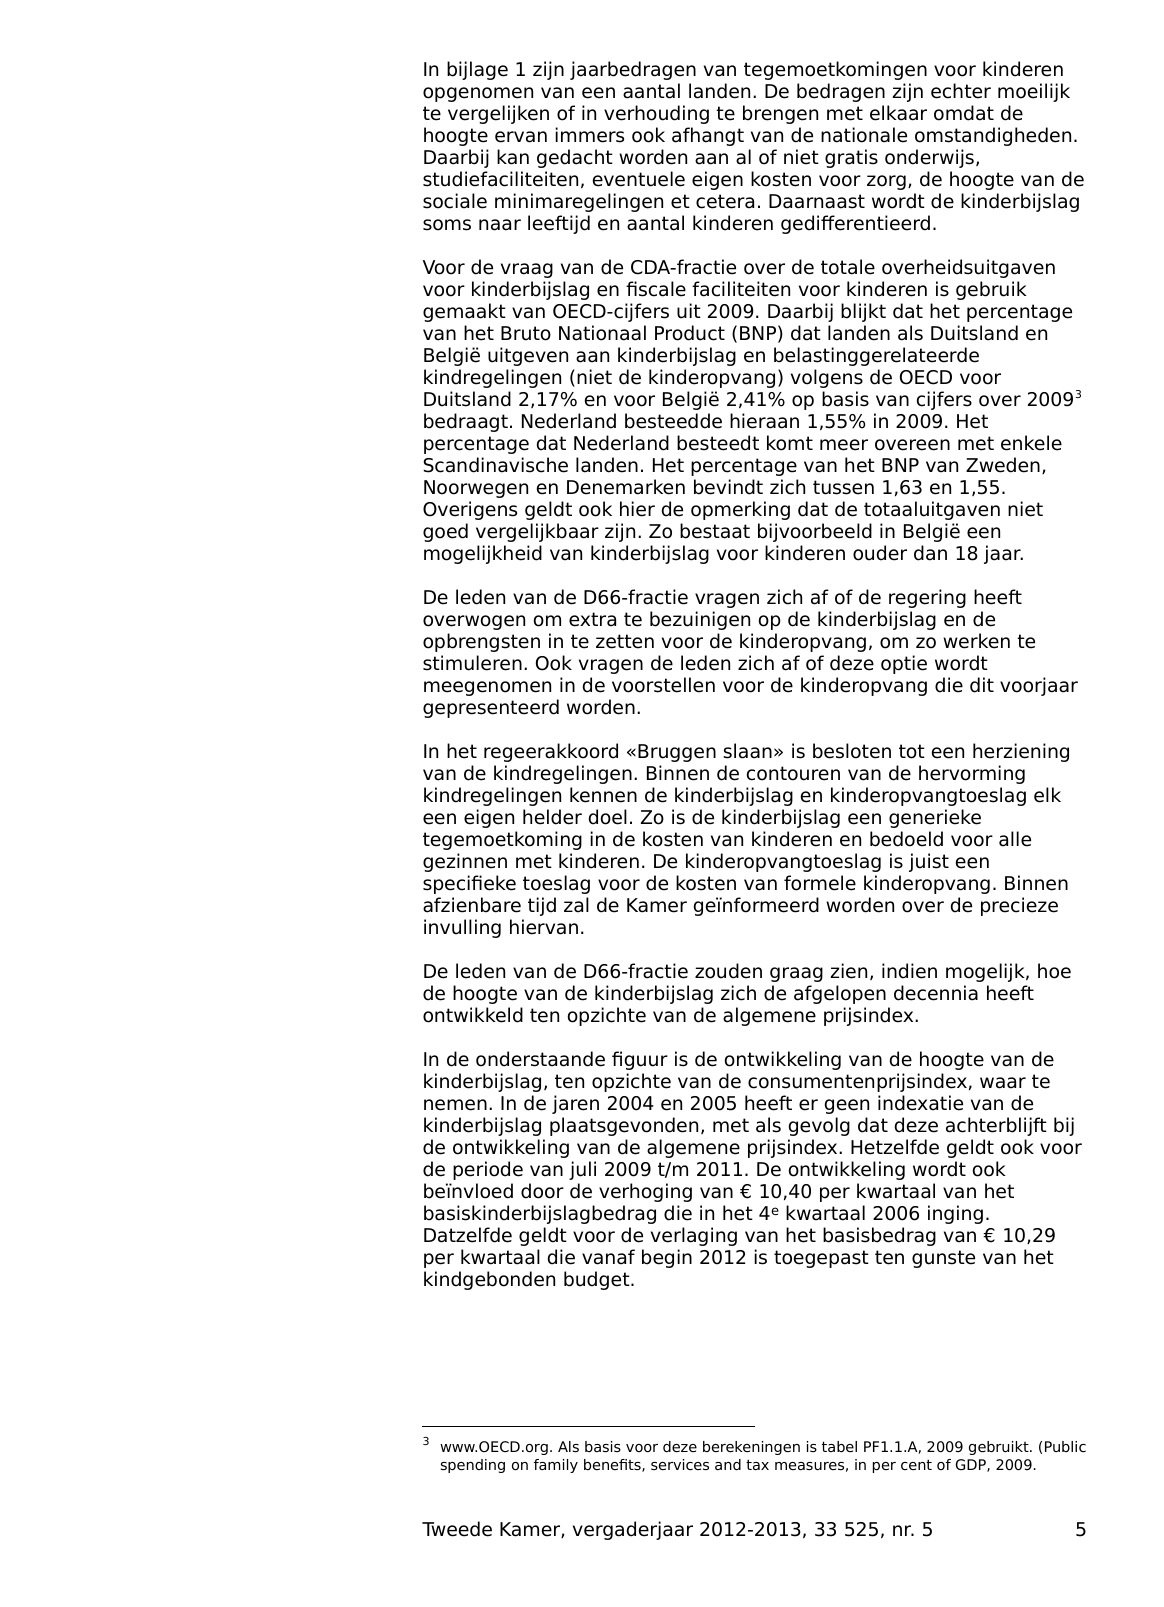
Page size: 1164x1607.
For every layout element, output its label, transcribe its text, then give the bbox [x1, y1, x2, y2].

text www.OECD.org. Als basis voor deze berekeningen is tabel PF1.1.A, 2009 gebruikt. (Public spending on family benefits, services and tax measures, in per cent of GDP, 2009. [422, 1435, 1087, 1474]
text In de onderstaande figuur is de ontwikkeling van de hoogte van de kinderbijslag, ten opzichte van de consumentenprijsindex, waar te nemen. In de jaren 2004 en 2005 heeft er geen indexatie van de kinderbijslag plaatsgevonden, met als gevolg dat deze achterblijft bij de ontwikkeling van de algemene prijsindex. Hetzelfde geldt ook voor de periode van juli 2009 t/m 2011. De ontwikkeling wordt ook beïnvloed door de verhoging van € 10,40 per kwartaal van het basiskinderbijslagbedrag die in het 4e kwartaal 2006 inging. Datzelfde geldt voor de verlaging van het basisbedrag van € 10,29 per kwartaal die vanaf begin 2012 is toegepast ten gunste van het kindgebonden budget. [422, 1049, 1087, 1291]
text De leden van de D66-fractie vragen zich af of de regering heeft overwogen om extra te bezuinigen op de kinderbijslag en de opbrengsten in te zetten voor de kinderopvang, om zo werken te stimuleren. Ook vragen de leden zich af of deze optie wordt meegenomen in de voorstellen voor de kinderopvang die dit voorjaar gepresenteerd worden. [422, 587, 1087, 719]
text Voor de vraag van de CDA-fractie over de totale overheidsuitgaven voor kinderbijslag en fiscale faciliteiten voor kinderen is gebruik gemaakt van OECD-cijfers uit 2009. Daarbij blijkt dat het percentage van het Bruto Nationaal Product (BNP) dat landen als Duitsland en Belgiё uitgeven aan kinderbijslag en belastinggerelateerde kindregelingen (niet de kinderopvang) volgens de OECD voor Duitsland 2,17% en voor Belgiё 2,41% op basis van cijfers over 2009 bedraagt. Nederland besteedde hieraan 1,55% in 2009. Het percentage dat Nederland besteedt komt meer overeen met enkele Scandinavische landen. Het percentage van het BNP van Zweden, Noorwegen en Denemarken bevindt zich tussen 1,63 en 1,55. Overigens geldt ook hier de opmerking dat de totaaluitgaven niet goed vergelijkbaar zijn. Zo bestaat bijvoorbeeld in Belgiё een mogelijkheid van kinderbijslag voor kinderen ouder dan 18 jaar. [422, 257, 1087, 565]
text De leden van de D66-fractie zouden graag zien, indien mogelijk, hoe de hoogte van de kinderbijslag zich de afgelopen decennia heeft ontwikkeld ten opzichte van de algemene prijsindex. [422, 961, 1087, 1027]
text In het regeerakkoord «Bruggen slaan» is besloten tot een herziening van de kindregelingen. Binnen de contouren van de hervorming kindregelingen kennen de kinderbijslag en kinderopvangtoeslag elk een eigen helder doel. Zo is de kinderbijslag een generieke tegemoetkoming in de kosten van kinderen en bedoeld voor alle gezinnen met kinderen. De kinderopvangtoeslag is juist een specifieke toeslag voor de kosten van formele kinderopvang. Binnen afzienbare tijd zal de Kamer geïnformeerd worden over de precieze invulling hiervan. [422, 741, 1087, 939]
text In bijlage 1 zijn jaarbedragen van tegemoetkomingen voor kinderen opgenomen van een aantal landen. De bedragen zijn echter moeilijk te vergelijken of in verhouding te brengen met elkaar omdat de hoogte ervan immers ook afhangt van de nationale omstandigheden. Daarbij kan gedacht worden aan al of niet gratis onderwijs, studiefaciliteiten, eventuele eigen kosten voor zorg, de hoogte van de sociale minimaregelingen et cetera. Daarnaast wordt de kinderbijslag soms naar leeftijd en aantal kinderen gedifferentieerd. [422, 59, 1087, 235]
